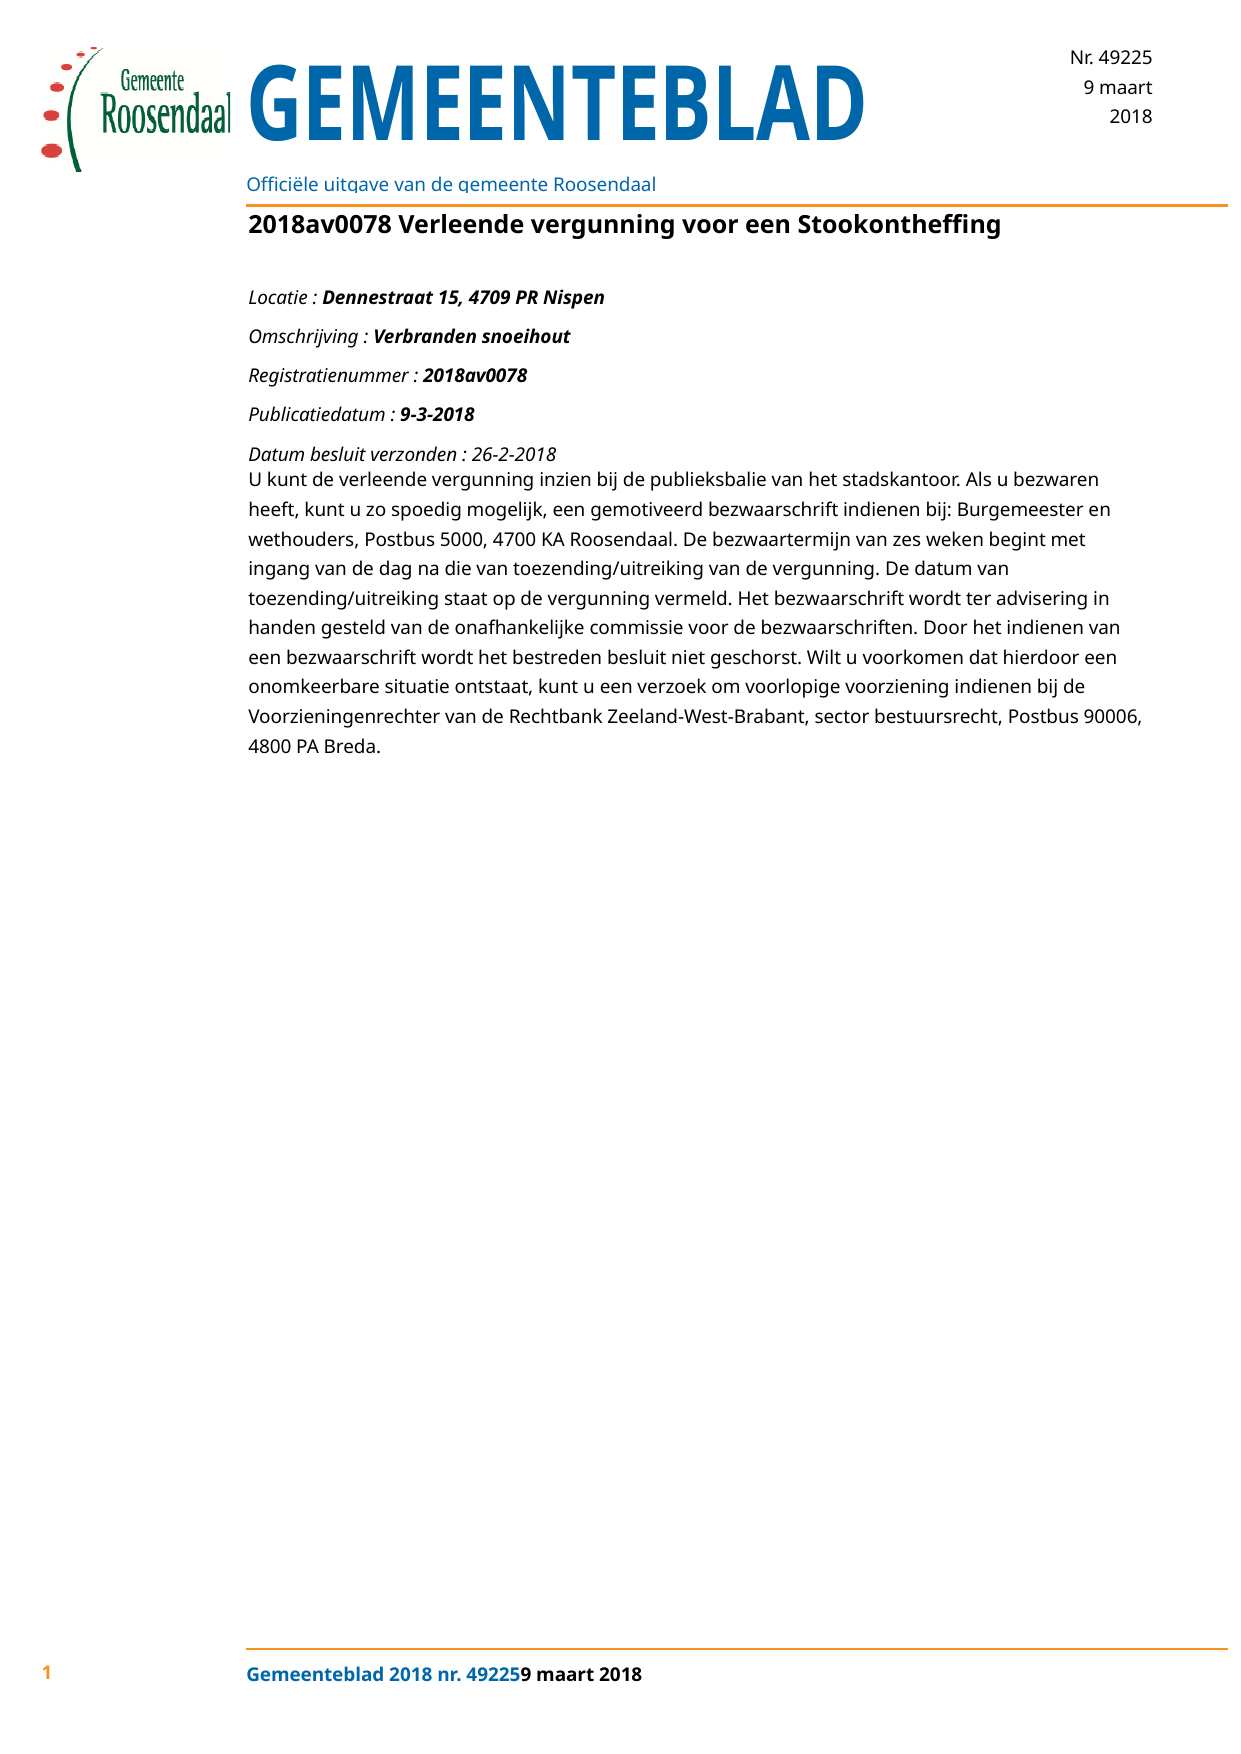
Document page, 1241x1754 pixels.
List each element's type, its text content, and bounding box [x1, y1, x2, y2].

text U kunt de verleende vergunning inzien bij de publieksbalie van het stadskantoor. Als u bezwaren heeft, kunt u zo spoedig mogelijk, een gemotiveerd bezwaarschrift indienen bij: Burgemeester en wethouders, Postbus 5000, 4700 KA Roosendaal. De bezwaartermijn van zes weken begint met ingang van de dag na die van toezending/uitreiking van de vergunning. De datum van toezending/uitreiking staat op de vergunning vermeld. Het bezwaarschrift wordt ter advisering in handen gesteld van de onafhankelijke commissie voor de bezwaarschriften. Door het indienen van een bezwaarschrift wordt het bestreden besluit niet geschorst. Wilt u voorkomen dat hierdoor een onomkeerbare situatie ontstaat, kunt u een verzoek om voorlopige voorziening indienen bij de Voorzieningenrechter van de Rechtbank Zeeland-West-Brabant, sector bestuursrecht, Postbus 90006, 4800 PA Breda. [248, 467, 1152, 759]
text Registratienummer : 2018av0078 [248, 362, 1152, 388]
text Locatie : Dennestraat 15, 4709 PR Nispen [248, 284, 1152, 309]
text Datum besluit verzonden : 26-2-2018 [248, 441, 1152, 467]
text Publicatiedatum : 9-3-2018 [248, 402, 1152, 427]
picture [41, 47, 231, 172]
text 2018av0078 Verleende vergunning voor een Stookontheffing [248, 207, 1152, 241]
text Omschrijving : Verbranden snoeihout [248, 323, 1152, 349]
